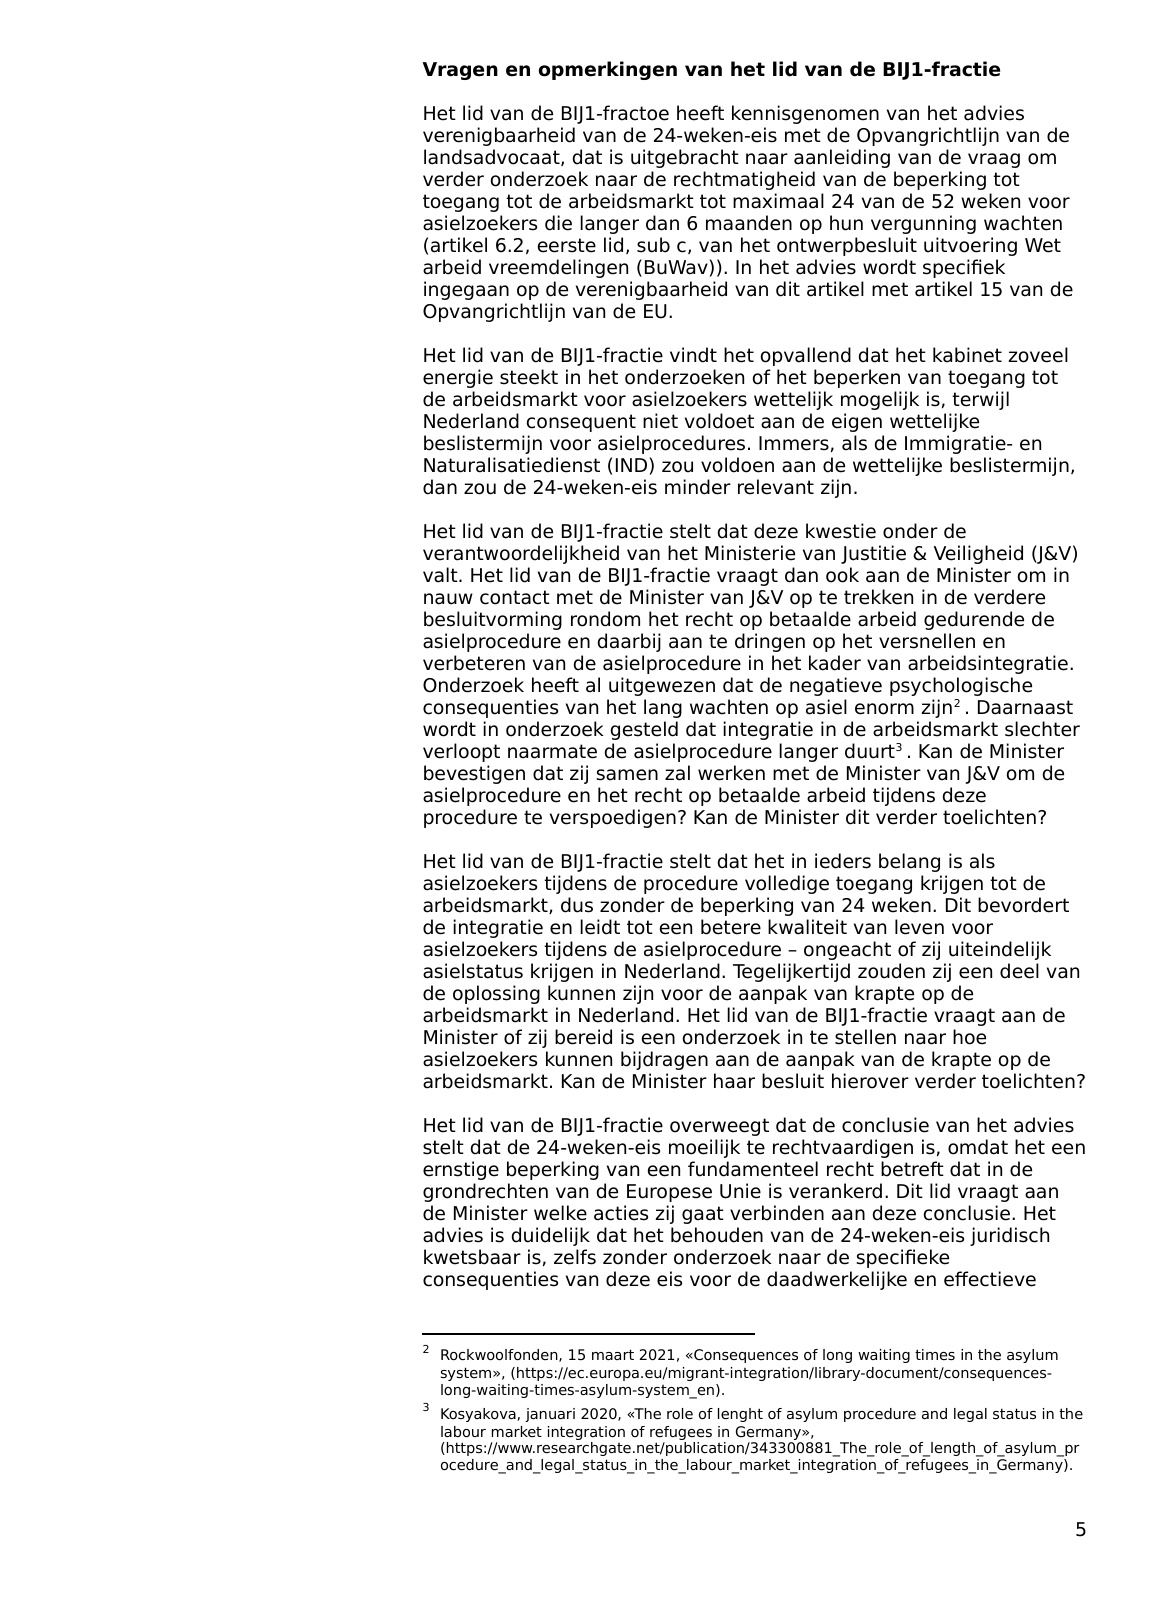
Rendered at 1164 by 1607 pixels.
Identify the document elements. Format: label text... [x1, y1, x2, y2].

text Het lid van de BIJ1-fractoe heeft kennisgenomen van het advies verenigbaarheid van de 24-weken-eis met de Opvangrichtlijn van de landsadvocaat, dat is uitgebracht naar aanleiding van de vraag om verder onderzoek naar de rechtmatigheid van de beperking tot toegang tot de arbeidsmarkt tot maximaal 24 van de 52 weken voor asielzoekers die langer dan 6 maanden op hun vergunning wachten (artikel 6.2, eerste lid, sub c, van het ontwerpbesluit uitvoering Wet arbeid vreemdelingen (BuWav)). In het advies wordt specifiek ingegaan op de verenigbaarheid van dit artikel met artikel 15 van de Opvangrichtlijn van de EU. [422, 103, 1087, 323]
subtitle Vragen en opmerkingen van het lid van de BIJ1-fractie [422, 59, 1087, 81]
text Kosyakova, januari 2020, «The role of lenght of asylum procedure and legal status in the labour market integration of refugees in Germany», (https://www.researchgate.net/publication/343300881_The_role_of_length_of_asylum_procedure_and_legal_status_in_the_labour_market_integration_of_refugees_in_Germany). [422, 1402, 1087, 1474]
text Het lid van de BIJ1-fractie overweegt dat de conclusie van het advies stelt dat de 24-weken-eis moeilijk te rechtvaardigen is, omdat het een ernstige beperking van een fundamenteel recht betreft dat in de grondrechten van de Europese Unie is verankerd. Dit lid vraagt aan de Minister welke acties zij gaat verbinden aan deze conclusie. Het advies is duidelijk dat het behouden van de 24-weken-eis juridisch kwetsbaar is, zelfs zonder onderzoek naar de specifieke consequenties van deze eis voor de daadwerkelijke en effectieve [422, 1115, 1087, 1291]
text Het lid van de BIJ1-fractie stelt dat deze kwestie onder de verantwoordelijkheid van het Ministerie van Justitie & Veiligheid (J&V) valt. Het lid van de BIJ1-fractie vraagt dan ook aan de Minister om in nauw contact met de Minister van J&V op te trekken in de verdere besluitvorming rondom het recht op betaalde arbeid gedurende de asielprocedure en daarbij aan te dringen op het versnellen en verbeteren van de asielprocedure in het kader van arbeidsintegratie. Onderzoek heeft al uitgewezen dat de negatieve psychologische consequenties van het lang wachten op asiel enorm zijn. Daarnaast wordt in onderzoek gesteld dat integratie in de arbeidsmarkt slechter verloopt naarmate de asielprocedure langer duurt. Kan de Minister bevestigen dat zij samen zal werken met de Minister van J&V om de asielprocedure en het recht op betaalde arbeid tijdens deze procedure te verspoedigen? Kan de Minister dit verder toelichten? [422, 521, 1087, 829]
text Het lid van de BIJ1-fractie stelt dat het in ieders belang is als asielzoekers tijdens de procedure volledige toegang krijgen tot de arbeidsmarkt, dus zonder de beperking van 24 weken. Dit bevordert de integratie en leidt tot een betere kwaliteit van leven voor asielzoekers tijdens de asielprocedure – ongeacht of zij uiteindelijk asielstatus krijgen in Nederland. Tegelijkertijd zouden zij een deel van de oplossing kunnen zijn voor de aanpak van krapte op de arbeidsmarkt in Nederland. Het lid van de BIJ1-fractie vraagt aan de Minister of zij bereid is een onderzoek in te stellen naar hoe asielzoekers kunnen bijdragen aan de aanpak van de krapte op de arbeidsmarkt. Kan de Minister haar besluit hierover verder toelichten? [422, 851, 1087, 1093]
text Rockwoolfonden, 15 maart 2021, «Consequences of long waiting times in the asylum system», (https://ec.europa.eu/migrant-integration/library-document/consequences-long-waiting-times-asylum-system_en). [422, 1343, 1087, 1399]
text Het lid van de BIJ1-fractie vindt het opvallend dat het kabinet zoveel energie steekt in het onderzoeken of het beperken van toegang tot de arbeidsmarkt voor asielzoekers wettelijk mogelijk is, terwijl Nederland consequent niet voldoet aan de eigen wettelijke beslistermijn voor asielprocedures. Immers, als de Immigratie- en Naturalisatiedienst (IND) zou voldoen aan de wettelijke beslistermijn, dan zou de 24-weken-eis minder relevant zijn. [422, 345, 1087, 499]
